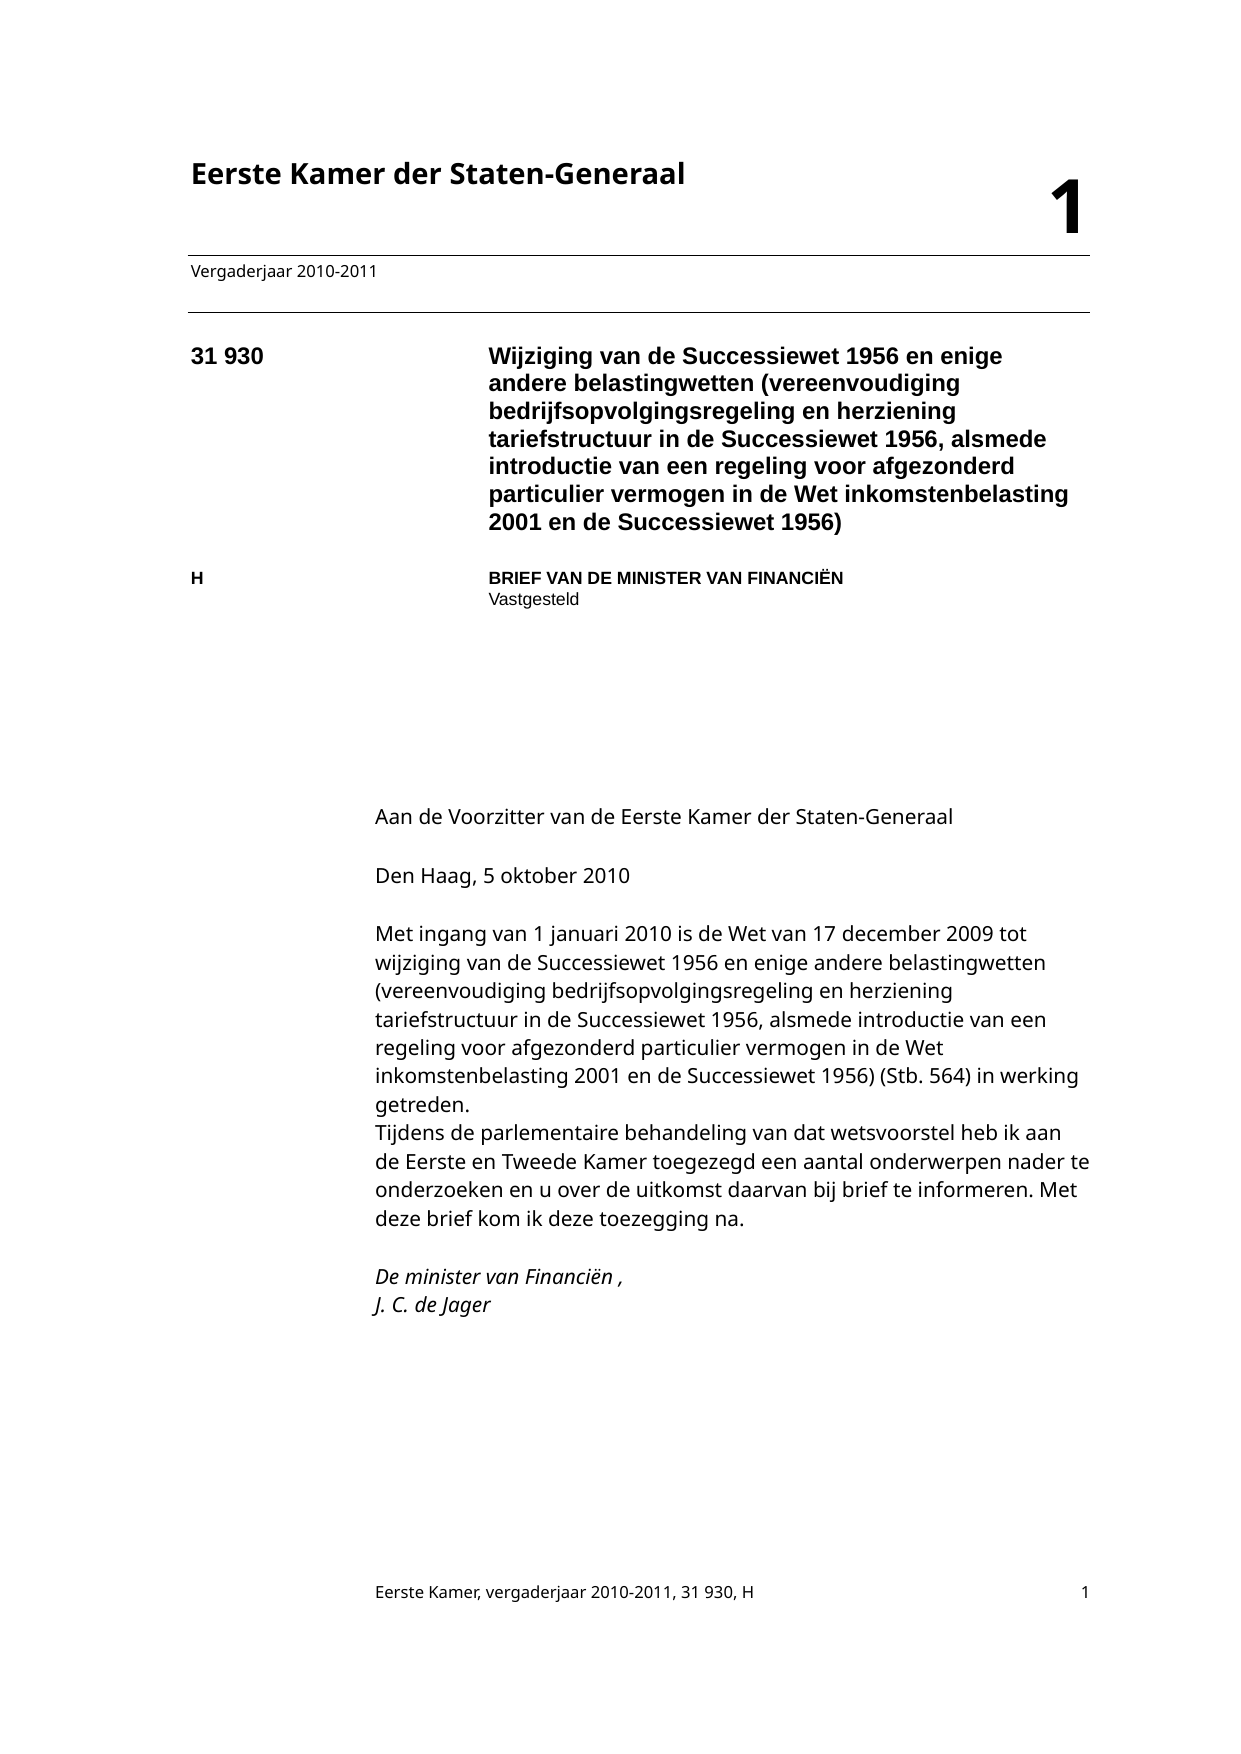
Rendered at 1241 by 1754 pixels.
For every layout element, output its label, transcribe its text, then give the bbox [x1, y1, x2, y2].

table_cell [485, 313, 1090, 339]
text De minister van Financiën , [375, 1262, 1090, 1291]
text Den Haag, 5 oktober 2010 [375, 861, 1090, 889]
table_cell BRIEF VAN DE MINISTER VAN FINANCIËN Vastgesteld [485, 565, 1090, 684]
table_cell H [188, 565, 485, 684]
table_cell 31 930 [188, 339, 485, 565]
text Met ingang van 1 januari 2010 is de Wet van 17 december 2009 tot wijziging van de Successiewet 1956 en enige andere belastingwetten (vereenvoudiging bedrijfsopvolgingsregeling en herziening tariefstructuur in de Successiewet 1956, alsmede introductie van een regeling voor afgezonderd particulier vermogen in de Wet inkomstenbelasting 2001 en de Successiewet 1956) (Stb. 564) in werking getreden. [375, 919, 1090, 1118]
table_header 1 [910, 150, 1090, 255]
text Tijdens de parlementaire behandeling van dat wetsvoorstel heb ik aan de Eerste en Tweede Kamer toegezegd een aantal onderwerpen nader te onderzoeken en u over de uitkomst daarvan bij brief te informeren. Met deze brief kom ik deze toezegging na. [375, 1118, 1090, 1232]
text J. C. de Jager [375, 1291, 1090, 1319]
table_cell [188, 313, 485, 339]
text Aan de Voorzitter van de Eerste Kamer der Staten-Generaal [375, 802, 1090, 831]
table_header Eerste Kamer der Staten-Generaal [188, 150, 909, 255]
table_cell Vergaderjaar 2010-2011 [188, 256, 485, 312]
table_cell Wijziging van de Successiewet 1956 en enige andere belastingwetten (vereenvoudiging bedrijfsopvolgingsregeling en herziening tariefstructuur in de Successiewet 1956, alsmede introductie van een regeling voor afgezonderd particulier vermogen in de Wet inkomstenbelasting 2001 en de Successiewet 1956) [485, 339, 1090, 565]
table_cell [485, 256, 1090, 312]
